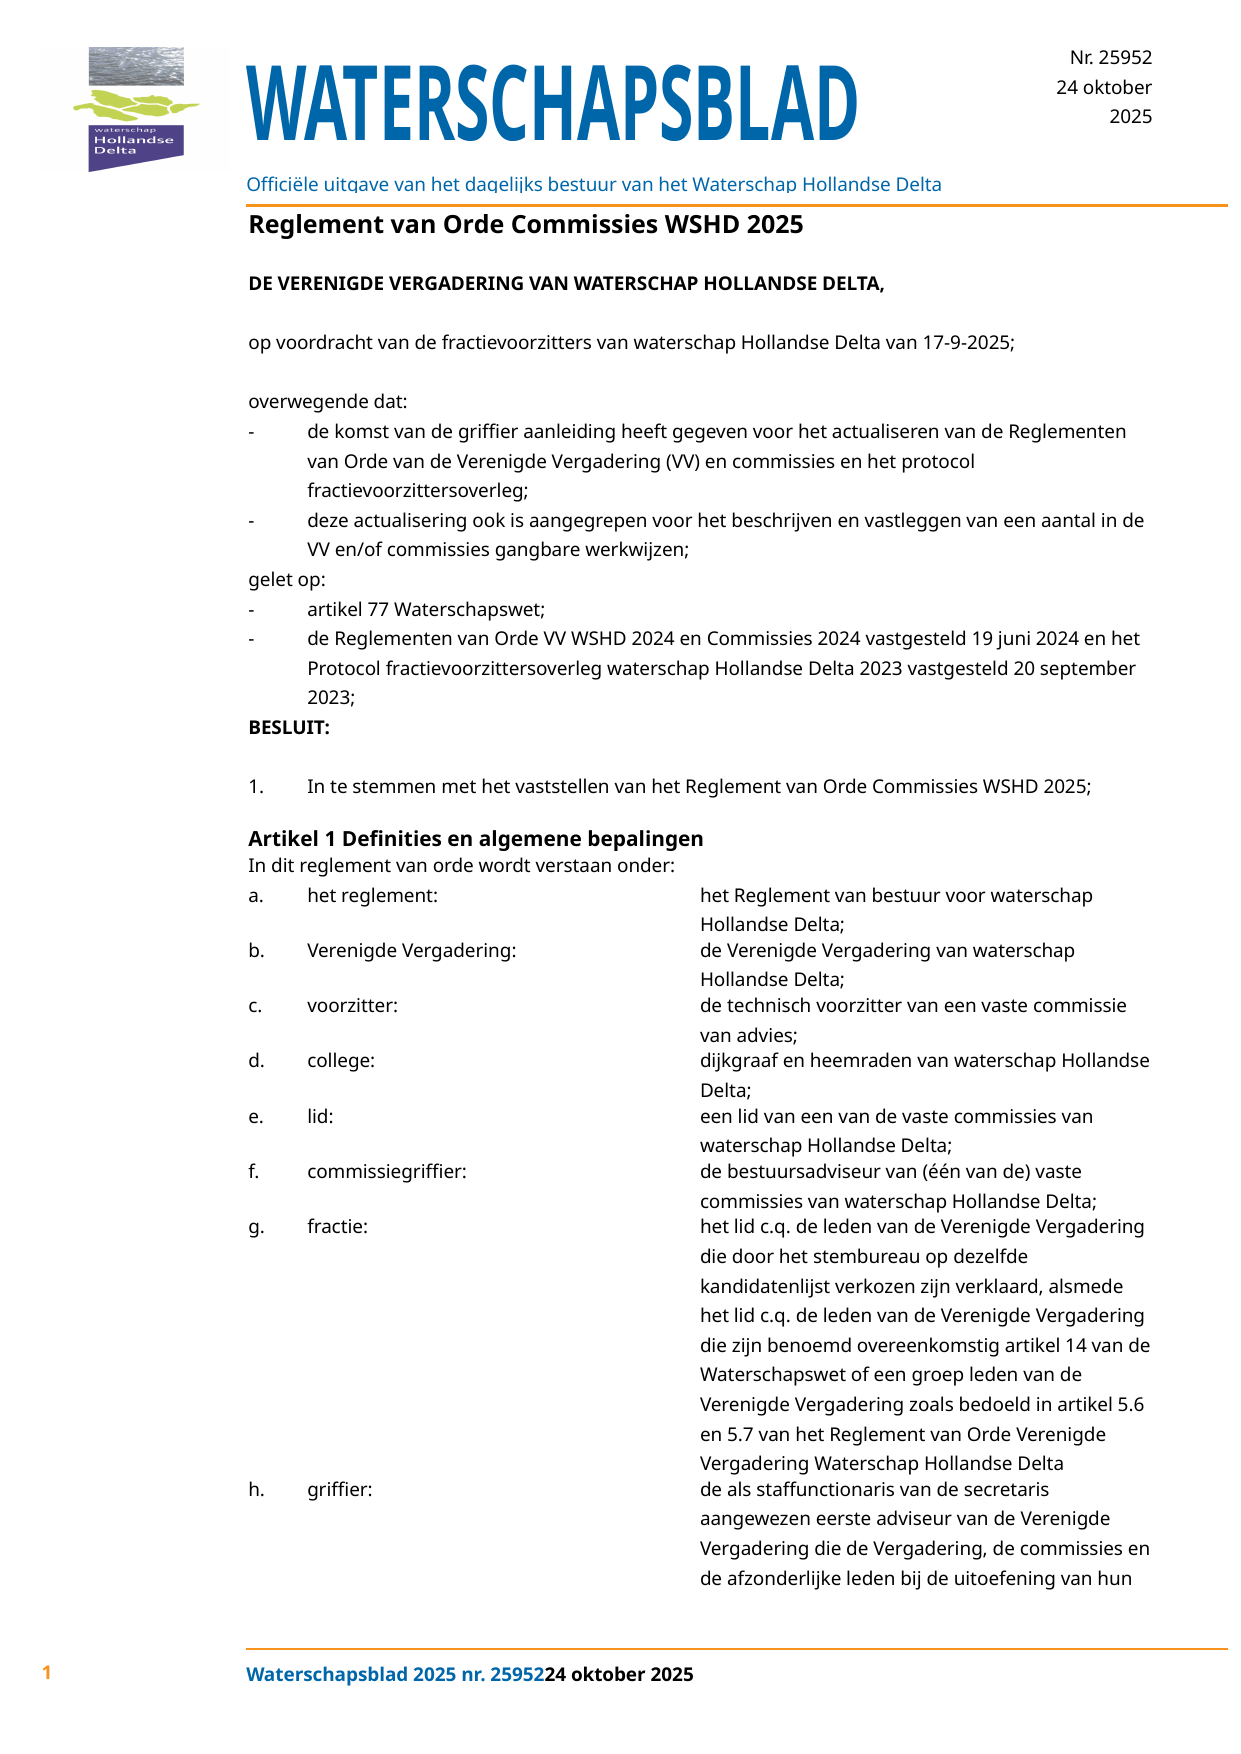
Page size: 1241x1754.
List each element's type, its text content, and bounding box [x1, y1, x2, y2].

table_cell fractie: [248, 1214, 700, 1476]
table_cell de Verenigde Vergadering van waterschap Hollandse Delta; [700, 937, 1152, 992]
table_header het Reglement van bestuur voor waterschap Hollandse Delta; [700, 882, 1152, 937]
table_cell een lid van een van de vaste commissies van waterschap Hollandse Delta; [700, 1103, 1152, 1158]
text DE VERENIGDE VERGADERING VAN WATERSCHAP HOLLANDSE DELTA, [248, 270, 1152, 296]
table_cell de bestuursadviseur van (één van de) vaste commissies van waterschap Hollandse Delta; [700, 1158, 1152, 1214]
table_header het reglement: [248, 882, 700, 937]
list de komst van de griffier aanleiding heeft gegeven voor het actualiseren van de Reglementen van Orde van de Verenigde Vergadering (VV) en commissies en het protocol fractievoorzittersoverleg; [248, 418, 1152, 503]
table_cell Verenigde Vergadering: [248, 937, 700, 992]
list de Reglementen van Orde VV WSHD 2024 en Commissies 2024 vastgesteld 19 juni 2024 en het Protocol fractievoorzittersoverleg waterschap Hollandse Delta 2023 vastgesteld 20 september 2023; [248, 625, 1152, 710]
table_cell de als staffunctionaris van de secretaris aangewezen eerste adviseur van de Verenigde Vergadering die de Vergadering, de commissies en de afzonderlijke leden bij de uitoefening van hun [700, 1476, 1152, 1591]
table_cell dijkgraaf en heemraden van waterschap Hollandse Delta; [700, 1048, 1152, 1103]
table_cell voorzitter: [248, 993, 700, 1048]
text op voordracht van de fractievoorzitters van waterschap Hollandse Delta van 17-9-2025; [248, 329, 1152, 355]
picture [41, 47, 231, 172]
list In te stemmen met het vaststellen van het Reglement van Orde Commissies WSHD 2025; [248, 773, 1152, 799]
text overwegende dat: [248, 389, 1152, 414]
table_cell lid: [248, 1103, 700, 1158]
table_cell de technisch voorzitter van een vaste commissie van advies; [700, 993, 1152, 1048]
text BESLUIT: [248, 714, 1152, 740]
text Reglement van Orde Commissies WSHD 2025 [248, 207, 1152, 241]
table_cell het lid c.q. de leden van de Verenigde Vergadering die door het stembureau op dezelfde kandidatenlijst verkozen zijn verklaard, alsmede het lid c.q. de leden van de Verenigde Vergadering die zijn benoemd overeenkomstig artikel 14 van de Waterschapswet of een groep leden van de Verenigde Vergadering zoals bedoeld in artikel 5.6 en 5.7 van het Reglement van Orde Verenigde Vergadering Waterschap Hollandse Delta [700, 1214, 1152, 1476]
table_cell commissiegriffier: [248, 1158, 700, 1214]
table_cell college: [248, 1048, 700, 1103]
text In dit reglement van orde wordt verstaan onder: [248, 852, 1152, 878]
table_cell griffier: [248, 1476, 700, 1591]
text Artikel 1 Definities en algemene bepalingen [248, 824, 1152, 852]
list artikel 77 Waterschapswet; [248, 596, 1152, 621]
text gelet op: [248, 566, 1152, 592]
list deze actualisering ook is aangegrepen voor het beschrijven en vastleggen van een aantal in de VV en/of commissies gangbare werkwijzen; [248, 507, 1152, 562]
